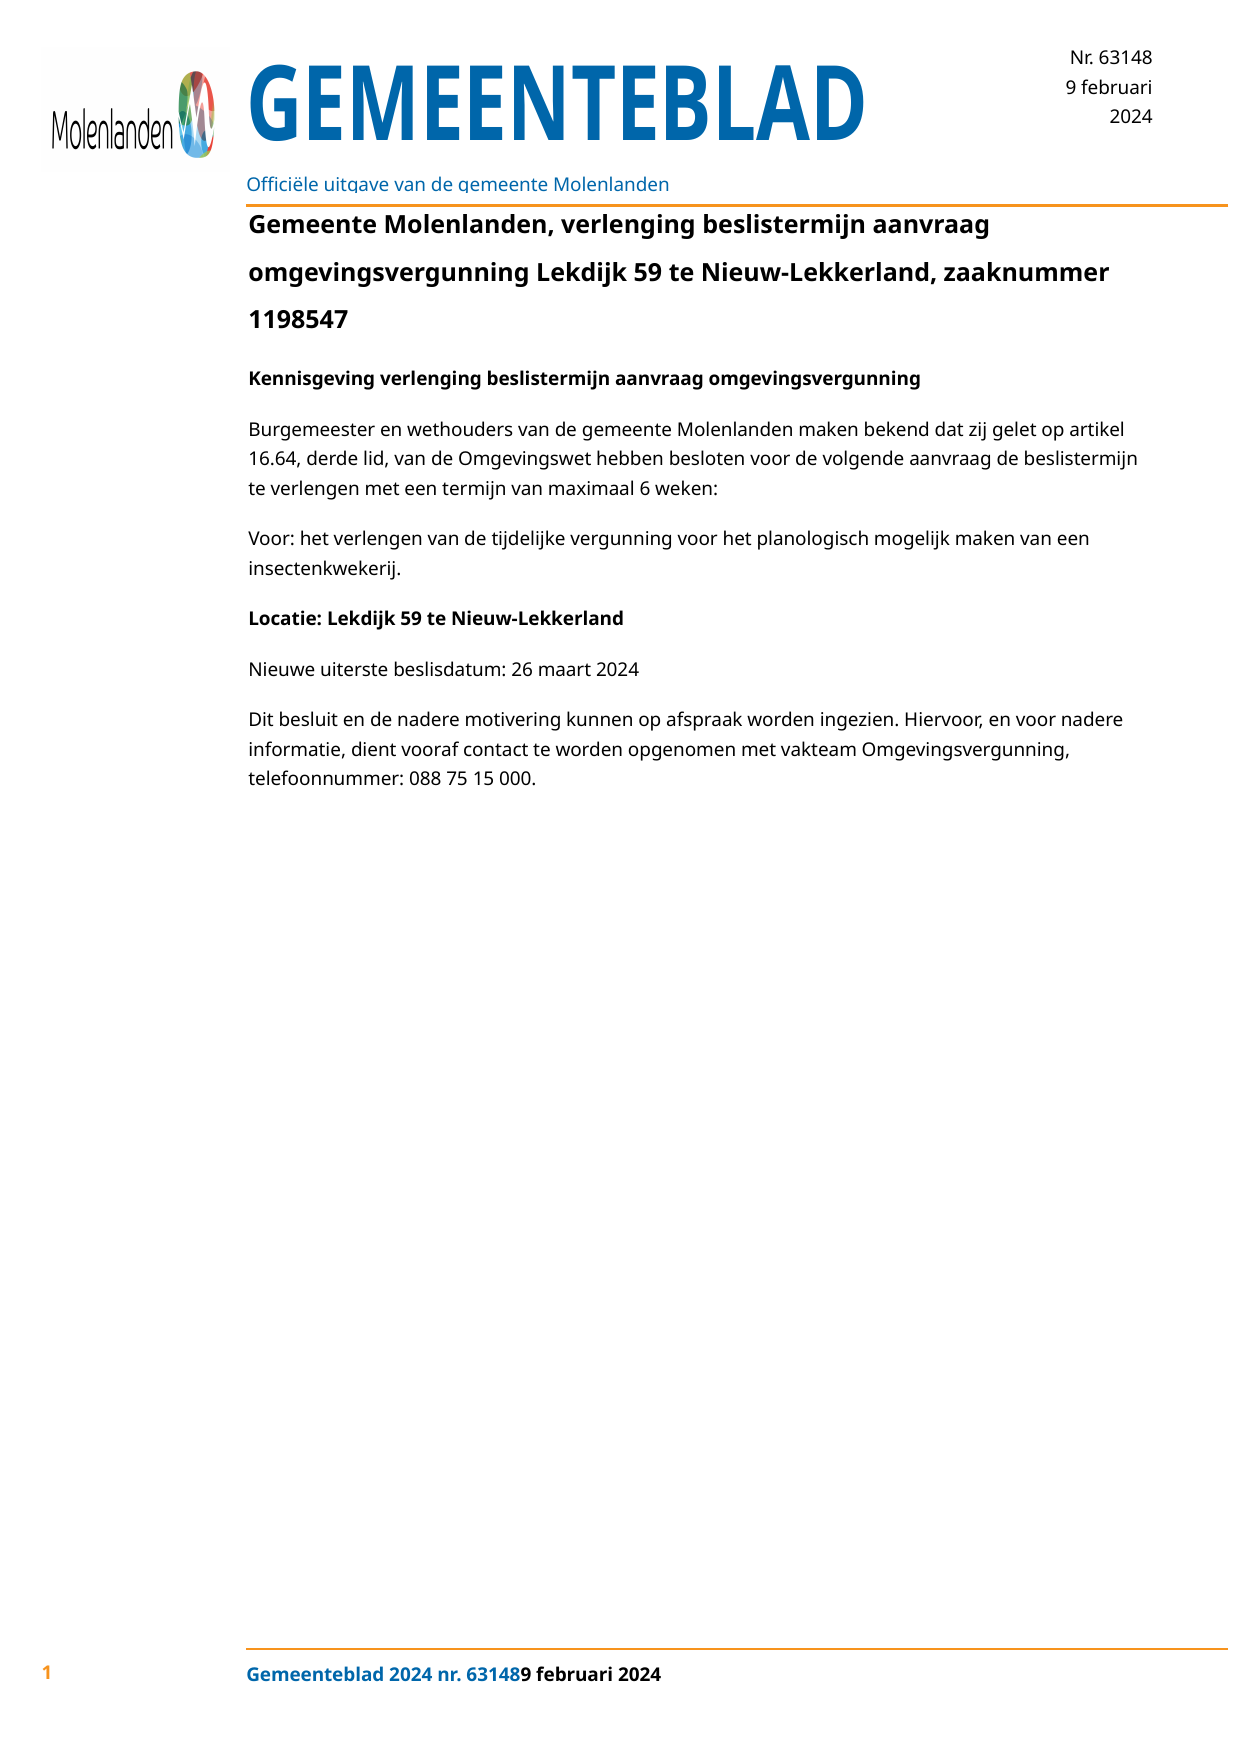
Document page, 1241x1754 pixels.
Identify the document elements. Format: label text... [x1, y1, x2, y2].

picture [41, 47, 231, 172]
text Voor: het verlengen van de tijdelijke vergunning voor het planologisch mogelijk maken van een insectenkwekerij. [248, 526, 1152, 581]
text Nieuwe uiterste beslisdatum: 26 maart 2024 [248, 656, 1152, 682]
text Kennisgeving verlenging beslistermijn aanvraag omgevingsvergunning [248, 366, 1152, 391]
text Burgemeester en wethouders van de gemeente Molenlanden maken bekend dat zij gelet op artikel 16.64, derde lid, van de Omgevingswet hebben besloten voor de volgende aanvraag de beslistermijn te verlengen met een termijn van maximaal 6 weken: [248, 416, 1152, 501]
text Gemeente Molenlanden, verlenging beslistermijn aanvraag omgevingsvergunning Lekdijk 59 te Nieuw-Lekkerland, zaaknummer 1198547 [248, 207, 1152, 336]
text Locatie: Lekdijk 59 te Nieuw-Lekkerland [248, 606, 1152, 631]
text Dit besluit en de nadere motivering kunnen op afspraak worden ingezien. Hiervoor, en voor nadere informatie, dient vooraf contact te worden opgenomen met vakteam Omgevingsvergunning, telefoonnummer: 088 75 15 000. [248, 706, 1152, 791]
